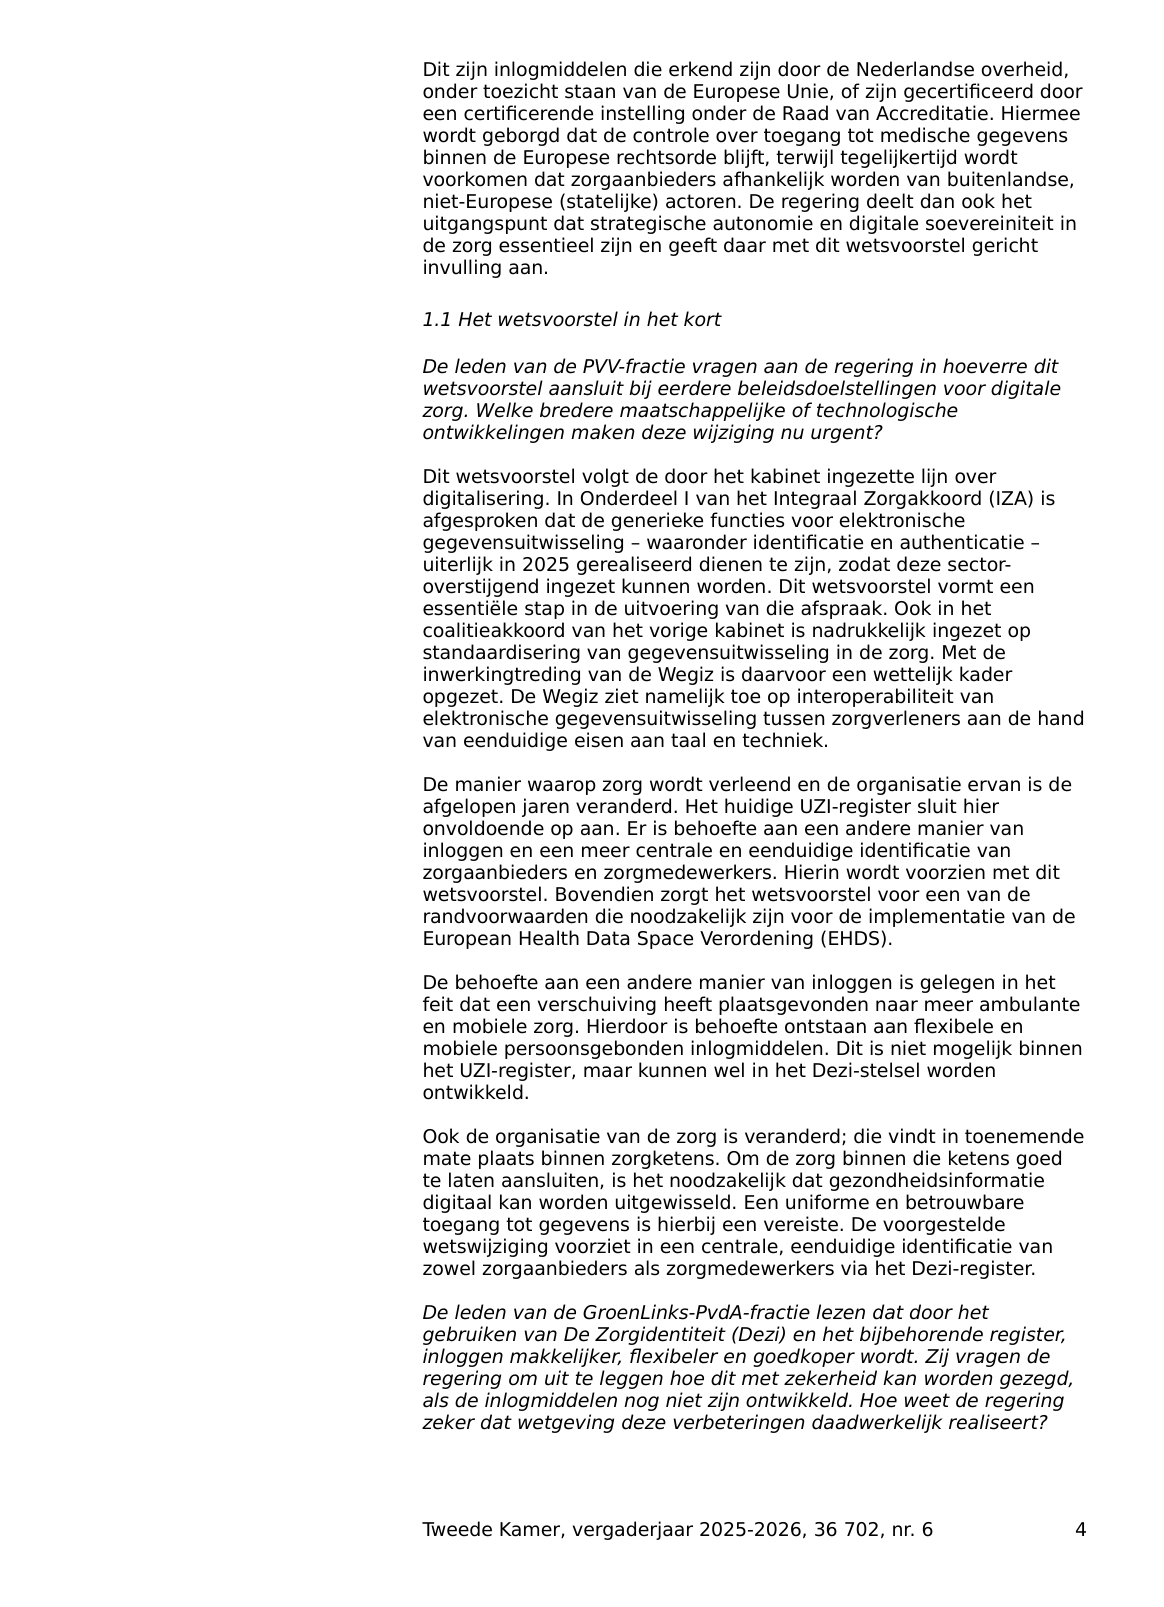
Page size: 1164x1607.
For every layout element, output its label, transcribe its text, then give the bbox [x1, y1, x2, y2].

text De leden van de GroenLinks-PvdA-fractie lezen dat door het gebruiken van De Zorgidentiteit (Dezi) en het bijbehorende register, inloggen makkelijker, flexibeler en goedkoper wordt. Zij vragen de regering om uit te leggen hoe dit met zekerheid kan worden gezegd, als de inlogmiddelen nog niet zijn ontwikkeld. Hoe weet de regering zeker dat wetgeving deze verbeteringen daadwerkelijk realiseert? [422, 1302, 1087, 1434]
subtitle 1.1 Het wetsvoorstel in het kort [422, 309, 1087, 331]
text De leden van de PVV-fractie vragen aan de regering in hoeverre dit wetsvoorstel aansluit bij eerdere beleidsdoelstellingen voor digitale zorg. Welke bredere maatschappelijke of technologische ontwikkelingen maken deze wijziging nu urgent? [422, 356, 1087, 444]
text Ook de organisatie van de zorg is veranderd; die vindt in toenemende mate plaats binnen zorgketens. Om de zorg binnen die ketens goed te laten aansluiten, is het noodzakelijk dat gezondheidsinformatie digitaal kan worden uitgewisseld. Een uniforme en betrouwbare toegang tot gegevens is hierbij een vereiste. De voorgestelde wetswijziging voorziet in een centrale, eenduidige identificatie van zowel zorgaanbieders als zorgmedewerkers via het Dezi-register. [422, 1126, 1087, 1280]
text Dit zijn inlogmiddelen die erkend zijn door de Nederlandse overheid, onder toezicht staan van de Europese Unie, of zijn gecertificeerd door een certificerende instelling onder de Raad van Accreditatie. Hiermee wordt geborgd dat de controle over toegang tot medische gegevens binnen de Europese rechtsorde blijft, terwijl tegelijkertijd wordt voorkomen dat zorgaanbieders afhankelijk worden van buitenlandse, niet-Europese (statelijke) actoren. De regering deelt dan ook het uitgangspunt dat strategische autonomie en digitale soevereiniteit in de zorg essentieel zijn en geeft daar met dit wetsvoorstel gericht invulling aan. [422, 59, 1087, 279]
text De behoefte aan een andere manier van inloggen is gelegen in het feit dat een verschuiving heeft plaatsgevonden naar meer ambulante en mobiele zorg. Hierdoor is behoefte ontstaan aan flexibele en mobiele persoonsgebonden inlogmiddelen. Dit is niet mogelijk binnen het UZI-register, maar kunnen wel in het Dezi-stelsel worden ontwikkeld. [422, 972, 1087, 1104]
text De manier waarop zorg wordt verleend en de organisatie ervan is de afgelopen jaren veranderd. Het huidige UZI-register sluit hier onvoldoende op aan. Er is behoefte aan een andere manier van inloggen en een meer centrale en eenduidige identificatie van zorgaanbieders en zorgmedewerkers. Hierin wordt voorzien met dit wetsvoorstel. Bovendien zorgt het wetsvoorstel voor een van de randvoorwaarden die noodzakelijk zijn voor de implementatie van de European Health Data Space Verordening (EHDS). [422, 774, 1087, 950]
text Dit wetsvoorstel volgt de door het kabinet ingezette lijn over digitalisering. In Onderdeel I van het Integraal Zorgakkoord (IZA) is afgesproken dat de generieke functies voor elektronische gegevensuitwisseling – waaronder identificatie en authenticatie – uiterlijk in 2025 gerealiseerd dienen te zijn, zodat deze sector-overstijgend ingezet kunnen worden. Dit wetsvoorstel vormt een essentiële stap in de uitvoering van die afspraak. Ook in het coalitieakkoord van het vorige kabinet is nadrukkelijk ingezet op standaardisering van gegevensuitwisseling in de zorg. Met de inwerkingtreding van de Wegiz is daarvoor een wettelijk kader opgezet. De Wegiz ziet namelijk toe op interoperabiliteit van elektronische gegevensuitwisseling tussen zorgverleners aan de hand van eenduidige eisen aan taal en techniek. [422, 466, 1087, 752]
